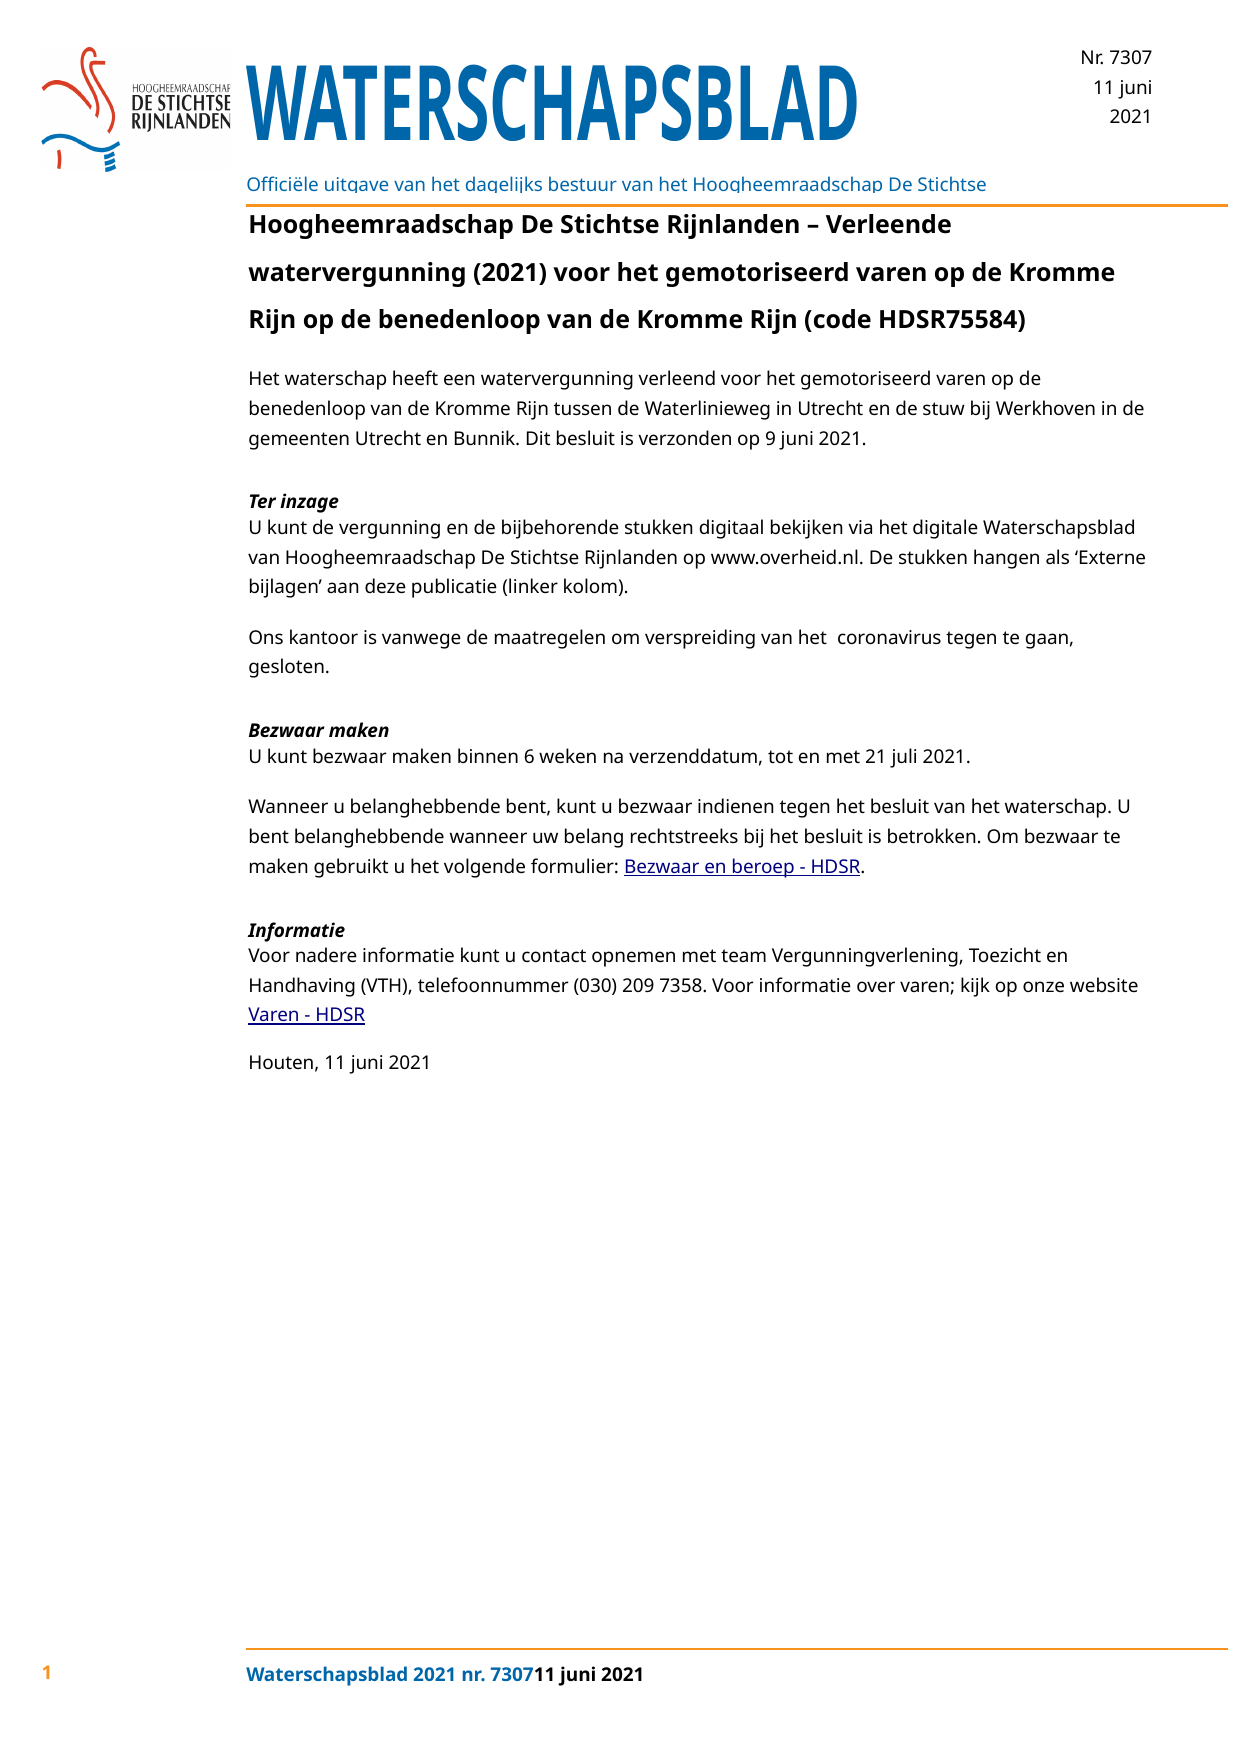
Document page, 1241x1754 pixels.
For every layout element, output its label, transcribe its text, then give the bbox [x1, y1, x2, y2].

text Wanneer u belanghebbende bent, kunt u bezwaar indienen tegen het besluit van het waterschap. U bent belanghebbende wanneer uw belang rechtstreeks bij het besluit is betrokken. Om bezwaar te maken gebruikt u het volgende formulier: Bezwaar en beroep - HDSR. [248, 794, 1152, 878]
picture [41, 47, 231, 172]
text Het waterschap heeft een watervergunning verleend voor het gemotoriseerd varen op de benedenloop van de Kromme Rijn tussen de Waterlinieweg in Utrecht en de stuw bij Werkhoven in de gemeenten Utrecht en Bunnik. Dit besluit is verzonden op 9 juni 2021. [248, 366, 1152, 450]
text Houten, 11 juni 2021 [248, 1049, 1152, 1075]
text U kunt de vergunning en de bijbehorende stukken digitaal bekijken via het digitale Waterschapsblad van Hoogheemraadschap De Stichtse Rijnlanden op www.overheid.nl. De stukken hangen als ‘Externe bijlagen’ aan deze publicatie (linker kolom). [248, 514, 1152, 599]
text Ons kantoor is vanwege de maatregelen om verspreiding van het coronavirus tegen te gaan, gesloten. [248, 624, 1152, 679]
text Informatie [248, 917, 1152, 942]
text Bezwaar maken [248, 717, 1152, 743]
text U kunt bezwaar maken binnen 6 weken na verzenddatum, tot en met 21 juli 2021. [248, 743, 1152, 769]
text Ter inzage [248, 489, 1152, 514]
text Voor nadere informatie kunt u contact opnemen met team Vergunningverlening, Toezicht en Handhaving (VTH), telefoonnummer (030) 209 7358. Voor informatie over varen; kijk op onze website Varen - HDSR [248, 942, 1152, 1027]
text Hoogheemraadschap De Stichtse Rijnlanden – Verleende watervergunning (2021) voor het gemotoriseerd varen op de Kromme Rijn op de benedenloop van de Kromme Rijn (code HDSR75584) [248, 207, 1152, 336]
